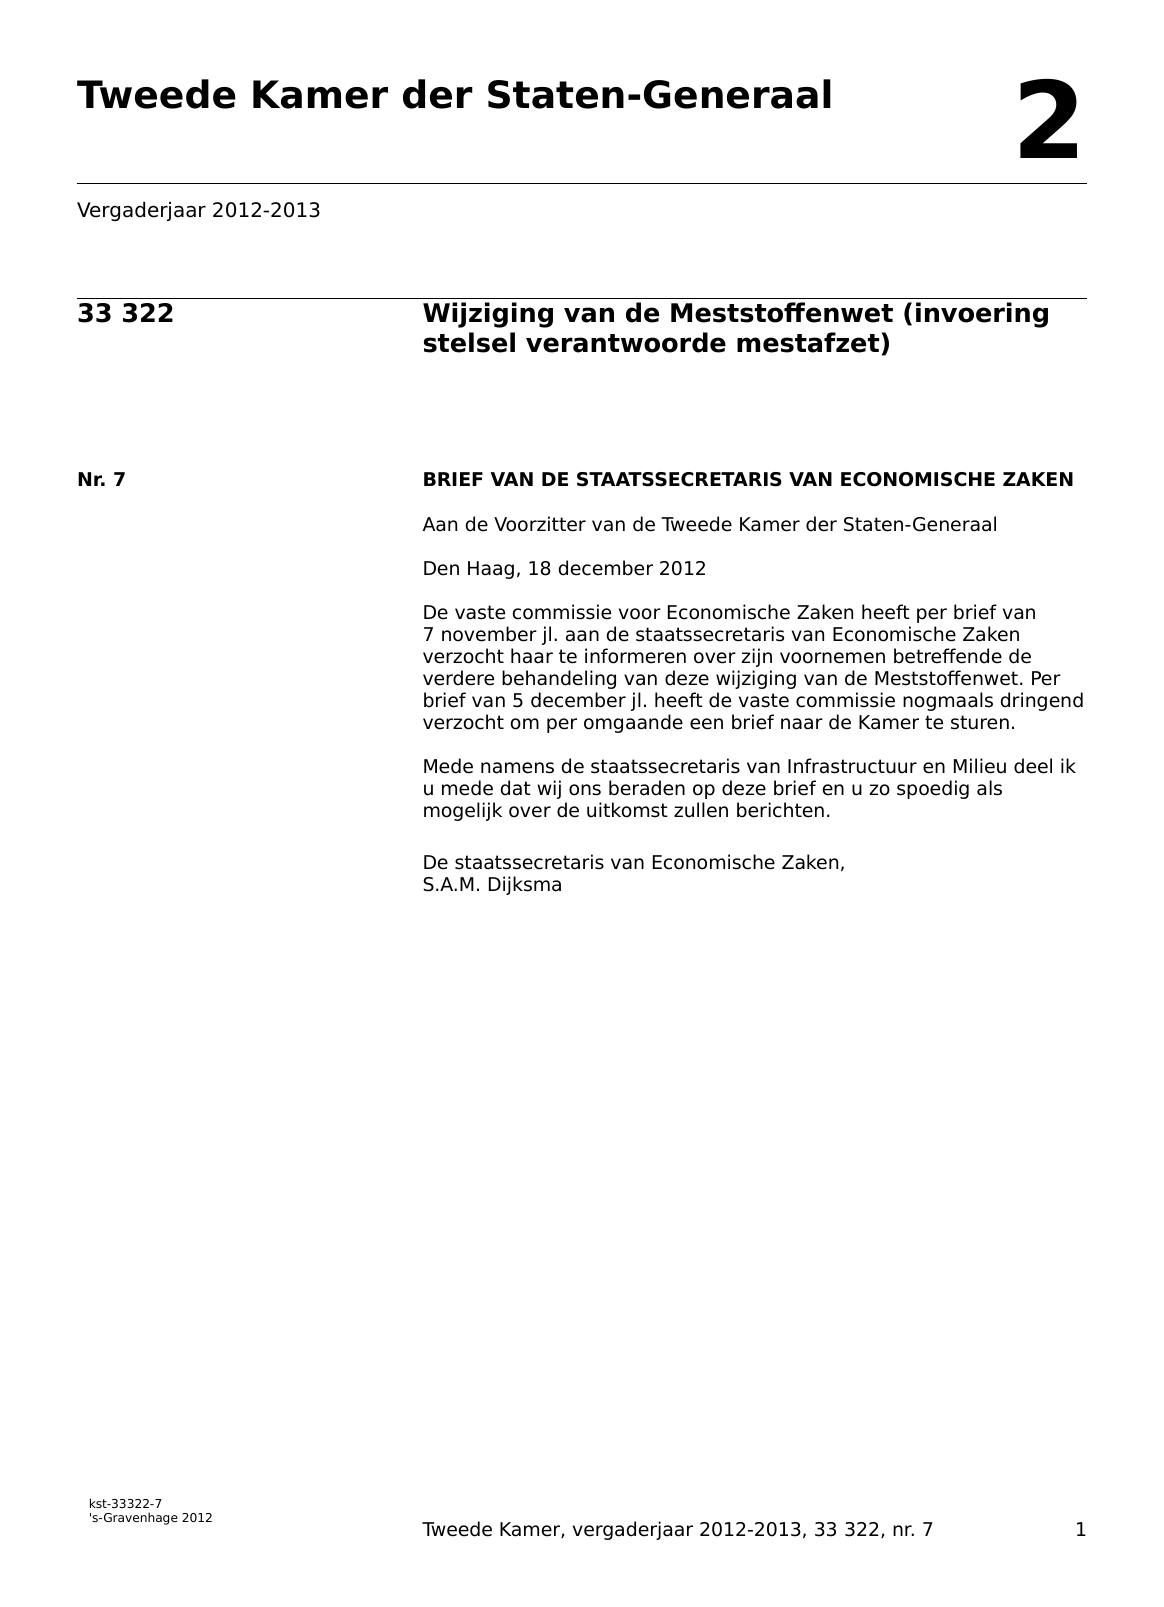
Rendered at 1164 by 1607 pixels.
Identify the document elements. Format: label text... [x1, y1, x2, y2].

table_header Tweede Kamer der Staten-Generaal [77, 59, 886, 183]
text kst-33322-7 [88, 1497, 323, 1511]
text Mede namens de staatssecretaris van Infrastructuur en Milieu deel ik u mede dat wij ons beraden op deze brief en u zo spoedig als mogelijk over de uitkomst zullen berichten. [422, 756, 1087, 822]
table_cell Vergaderjaar 2012-2013 [77, 184, 1087, 298]
subtitle 33 322 Wijziging van de Meststoffenwet (invoering stelsel verantwoorde mestafzet) [77, 299, 1087, 358]
text De staatssecretaris van Economische Zaken, S.A.M. Dijksma [422, 852, 1087, 896]
text Den Haag, 18 december 2012 [422, 558, 1087, 580]
table_header 2 [886, 59, 1087, 183]
text 's-Gravenhage 2012 [88, 1511, 323, 1525]
text De vaste commissie voor Economische Zaken heeft per brief van 7 november jl. aan de staatssecretaris van Economische Zaken verzocht haar te informeren over zijn voornemen betreffende de verdere behandeling van deze wijziging van de Meststoffenwet. Per brief van 5 december jl. heeft de vaste commissie nogmaals dringend verzocht om per omgaande een brief naar de Kamer te sturen. [422, 602, 1087, 734]
text Aan de Voorzitter van de Tweede Kamer der Staten-Generaal [422, 513, 1087, 536]
subtitle Nr. 7 BRIEF VAN DE STAATSSECRETARIS VAN ECONOMISCHE ZAKEN [77, 469, 1087, 491]
